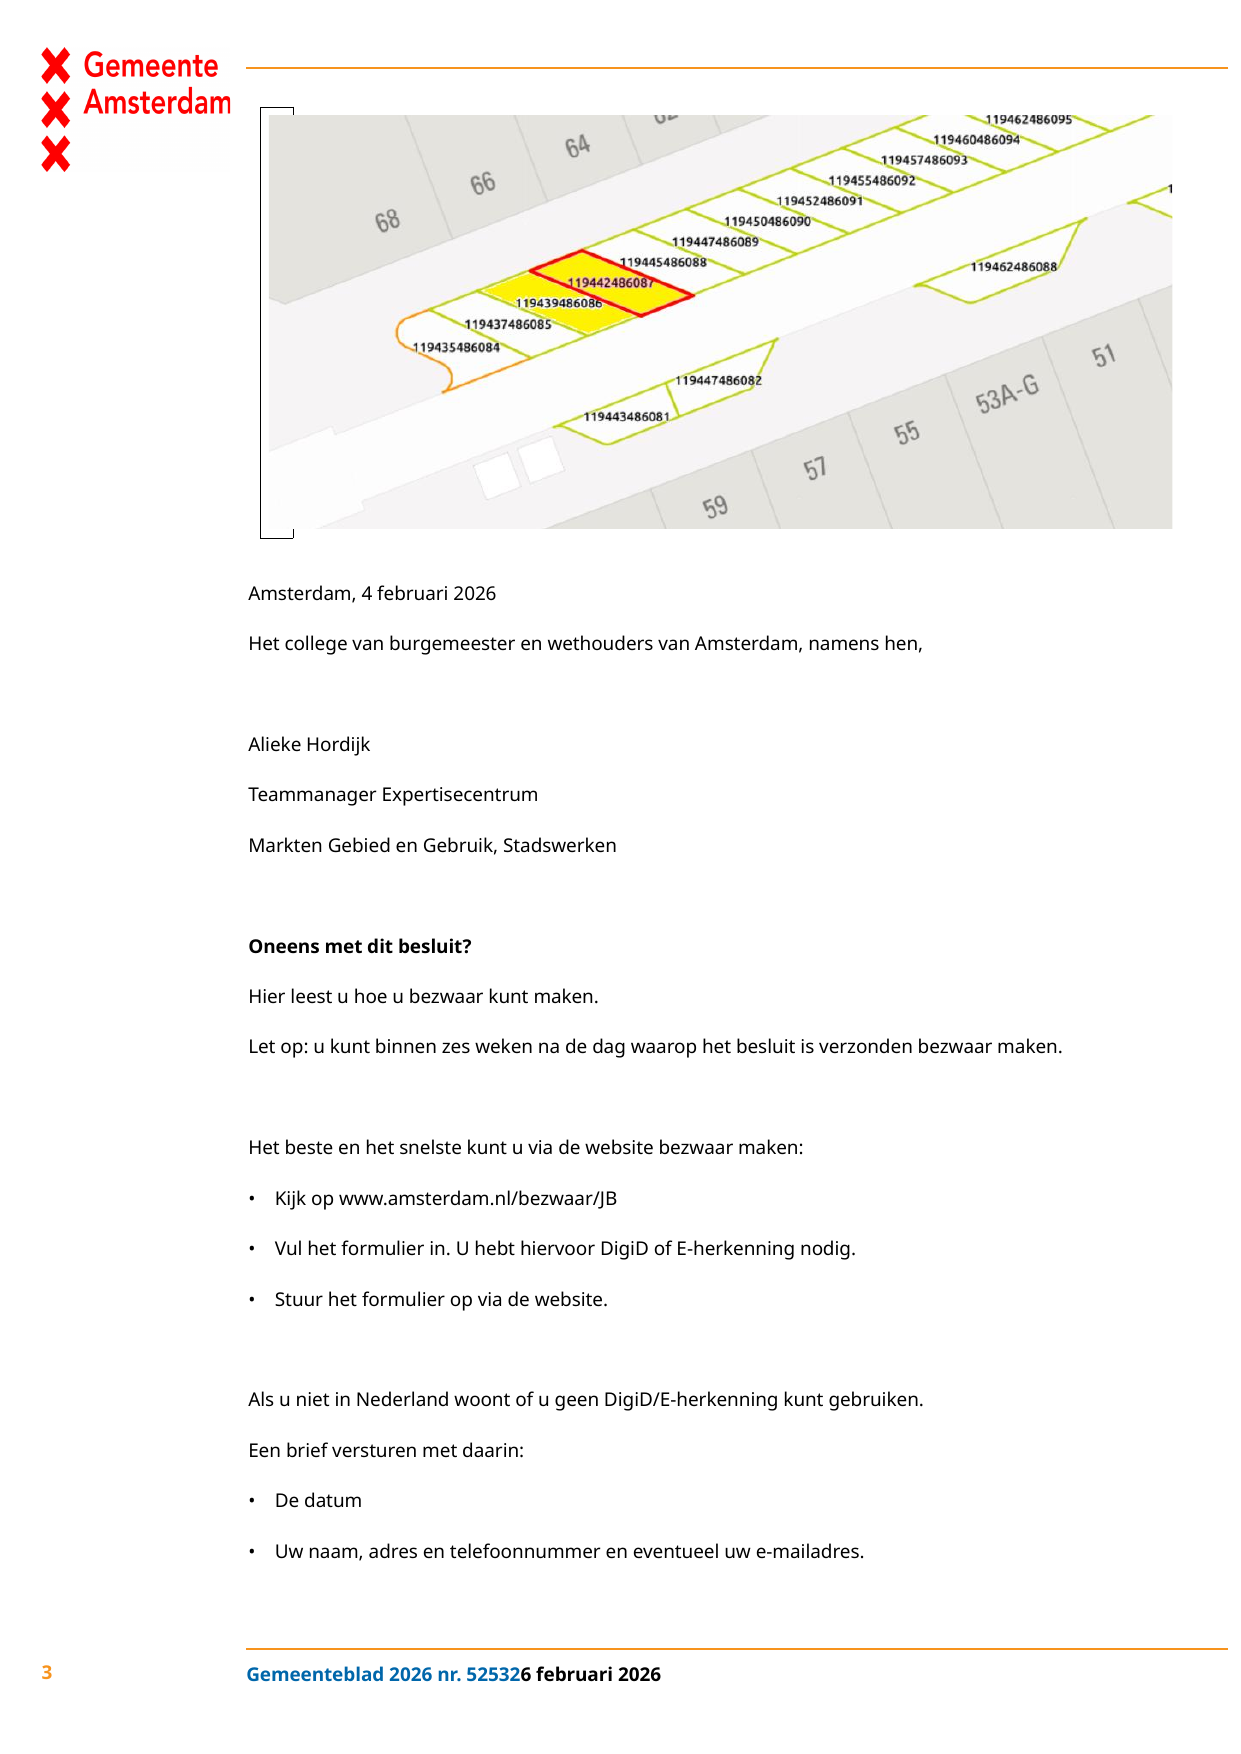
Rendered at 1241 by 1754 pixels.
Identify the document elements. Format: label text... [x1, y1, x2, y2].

text Markten Gebied en Gebruik, Stadswerken [248, 832, 1152, 858]
text Teammanager Expertisecentrum [248, 782, 1152, 807]
text • Stuur het formulier op via de website. [248, 1286, 1152, 1311]
text • Uw naam, adres en telefoonnummer en eventueel uw e-mailadres. [248, 1538, 1152, 1563]
text Alieke Hordijk [248, 731, 1152, 757]
text Amsterdam, 4 februari 2026 [248, 580, 1152, 606]
text Als u niet in Nederland woont of u geen DigiD/E-herkenning kunt gebruiken. [248, 1387, 1152, 1412]
text Hier leest u hoe u bezwaar kunt maken. [248, 983, 1152, 1009]
picture [268, 115, 1173, 529]
text Het college van burgemeester en wethouders van Amsterdam, namens hen, [248, 630, 1152, 656]
text Een brief versturen met daarin: [248, 1437, 1152, 1463]
text • Kijk op www.amsterdam.nl/bezwaar/JB [248, 1185, 1152, 1211]
text • De datum [248, 1487, 1152, 1513]
text Let op: u kunt binnen zes weken na de dag waarop het besluit is verzonden bezwaar maken. [248, 1034, 1152, 1059]
picture [41, 47, 231, 172]
text Oneens met dit besluit? [248, 933, 1152, 958]
text • Vul het formulier in. U hebt hiervoor DigiD of E-herkenning nodig. [248, 1235, 1152, 1261]
text Het beste en het snelste kunt u via de website bezwaar maken: [248, 1134, 1152, 1160]
